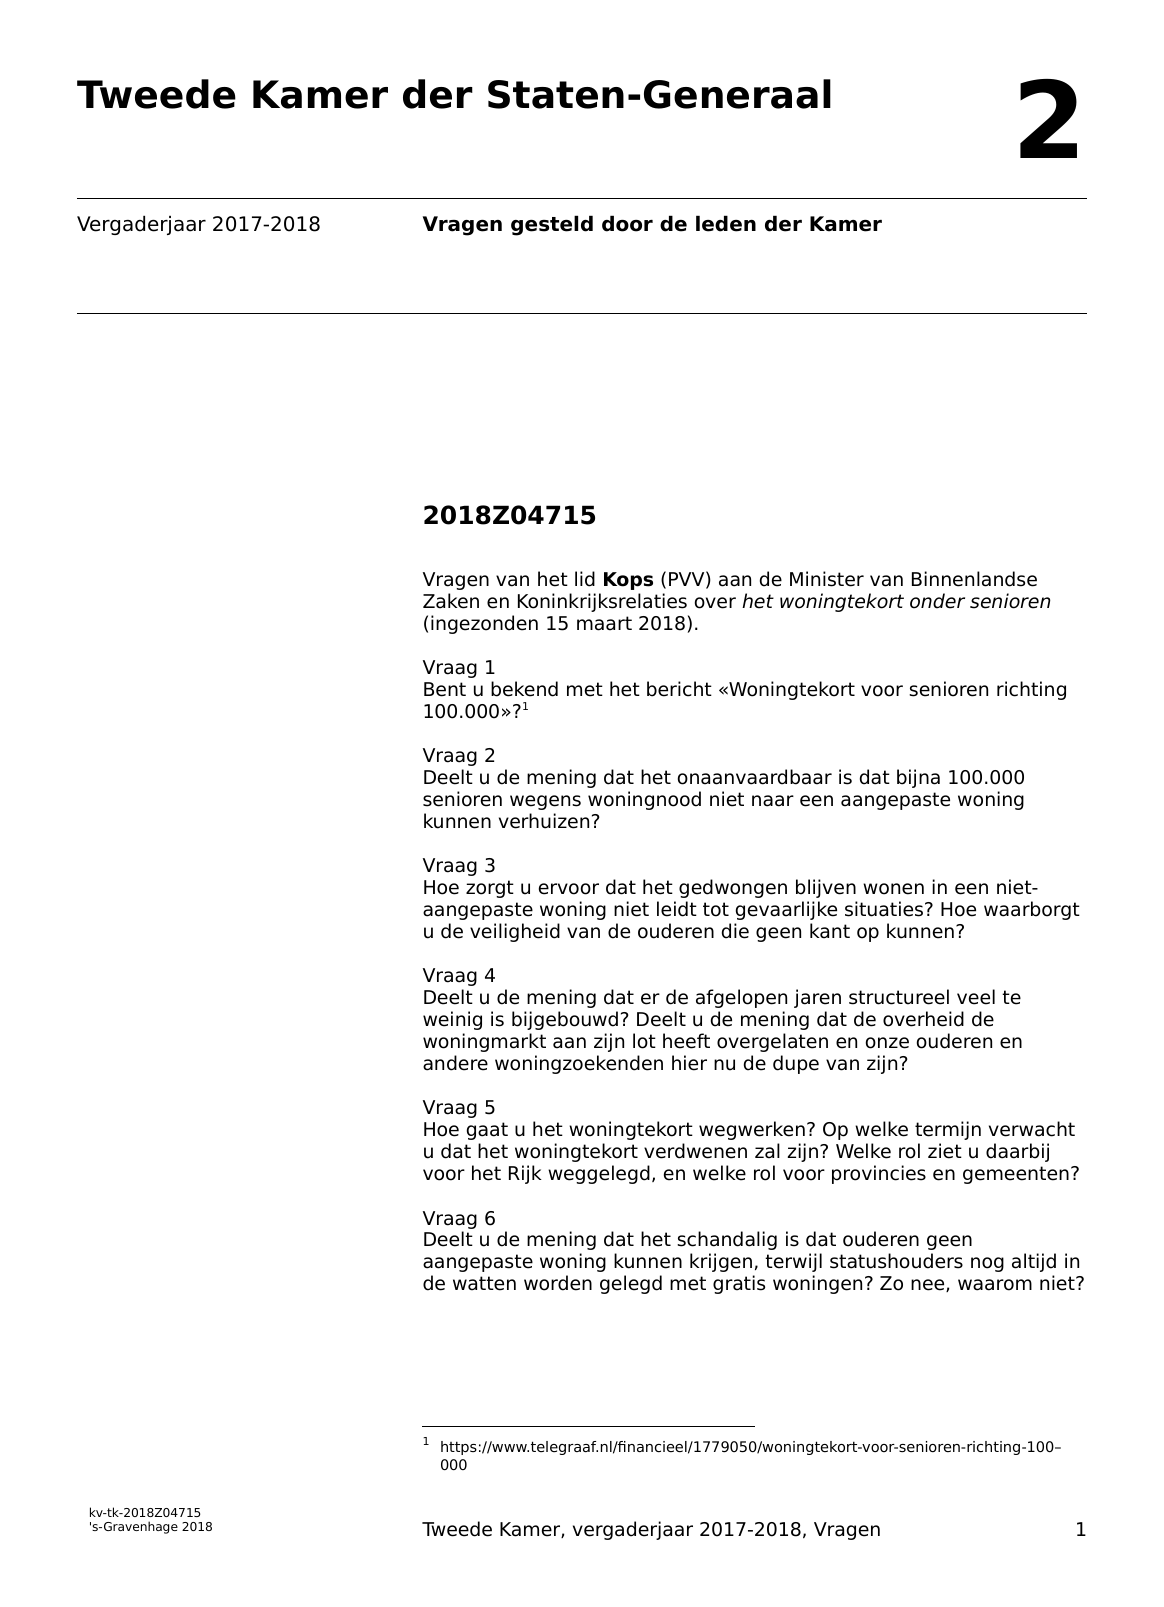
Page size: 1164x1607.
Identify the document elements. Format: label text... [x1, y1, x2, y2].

text 2018Z04715 [422, 501, 1087, 531]
text Deelt u de mening dat het onaanvaardbaar is dat bijna 100.000 senioren wegens woningnood niet naar een aangepaste woning kunnen verhuizen? [422, 767, 1087, 833]
text Vragen van het lid Kops (PVV) aan de Minister van Binnenlandse Zaken en Koninkrijksrelaties over het woningtekort onder senioren (ingezonden 15 maart 2018). [422, 569, 1087, 635]
table_header Tweede Kamer der Staten-Generaal [77, 59, 886, 198]
table_cell Vragen gesteld door de leden der Kamer [422, 199, 1087, 313]
text 's-Gravenhage 2018 [88, 1520, 323, 1534]
table_header 2 [886, 59, 1087, 198]
text Hoe gaat u het woningtekort wegwerken? Op welke termijn verwacht u dat het woningtekort verdwenen zal zijn? Welke rol ziet u daarbij voor het Rijk weggelegd, en welke rol voor provincies en gemeenten? [422, 1119, 1087, 1185]
text Vraag 4 [422, 965, 1087, 987]
text Vraag 5 [422, 1097, 1087, 1119]
text Deelt u de mening dat er de afgelopen jaren structureel veel te weinig is bijgebouwd? Deelt u de mening dat de overheid de woningmarkt aan zijn lot heeft overgelaten en onze ouderen en andere woningzoekenden hier nu de dupe van zijn? [422, 987, 1087, 1075]
text Vraag 6 [422, 1207, 1087, 1229]
text kv-tk-2018Z04715 [88, 1506, 323, 1520]
text https://www.telegraaf.nl/financieel/1779050/woningtekort-voor-senioren-richting-100–000 [422, 1435, 1087, 1474]
text Vraag 2 [422, 745, 1087, 767]
text Vraag 1 [422, 657, 1087, 679]
text Deelt u de mening dat het schandalig is dat ouderen geen aangepaste woning kunnen krijgen, terwijl statushouders nog altijd in de watten worden gelegd met gratis woningen? Zo nee, waarom niet? [422, 1229, 1087, 1295]
text Hoe zorgt u ervoor dat het gedwongen blijven wonen in een niet-aangepaste woning niet leidt tot gevaarlijke situaties? Hoe waarborgt u de veiligheid van de ouderen die geen kant op kunnen? [422, 877, 1087, 943]
table_cell Vergaderjaar 2017-2018 [77, 199, 422, 313]
text Bent u bekend met het bericht «Woningtekort voor senioren richting 100.000»? [422, 679, 1087, 723]
text Vraag 3 [422, 855, 1087, 877]
